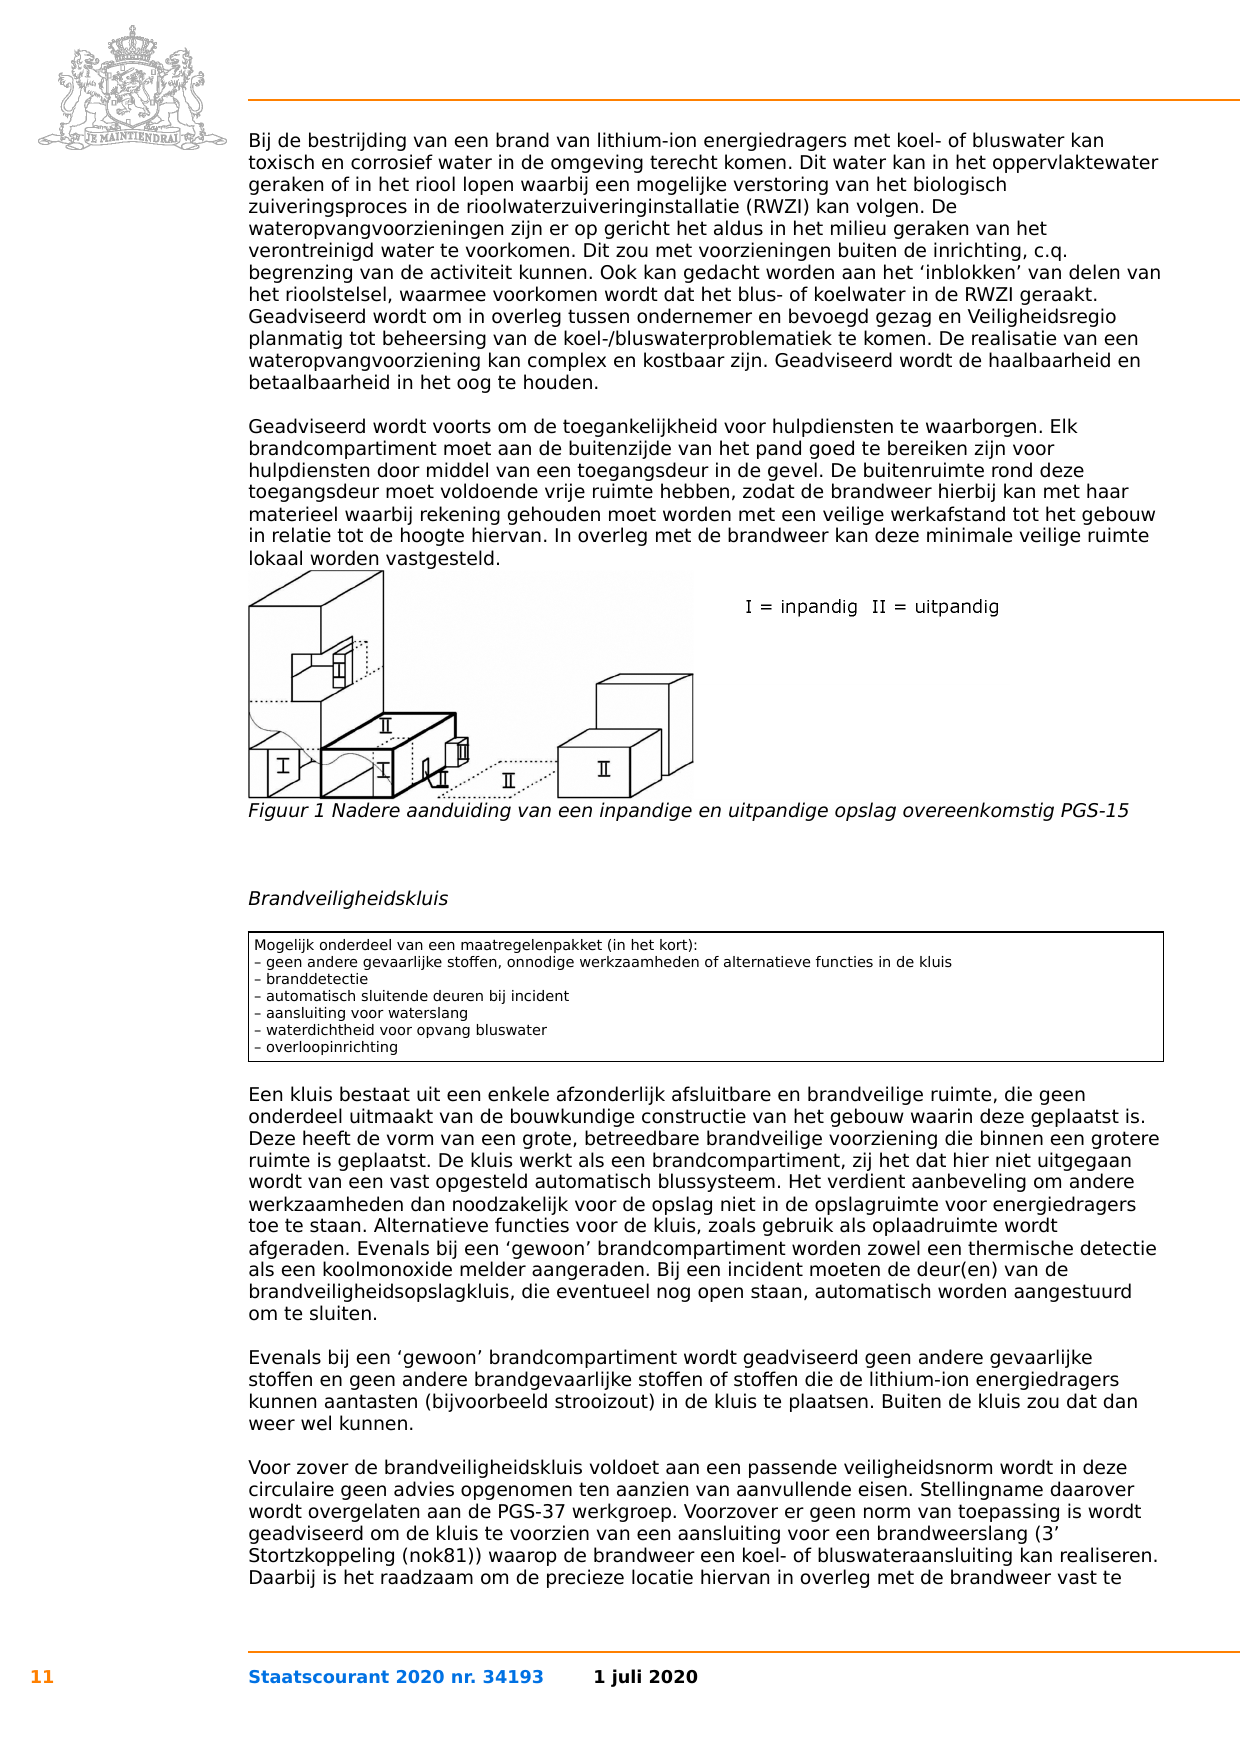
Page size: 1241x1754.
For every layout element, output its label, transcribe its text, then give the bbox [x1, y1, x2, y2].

text Geadviseerd wordt voorts om de toegankelijkheid voor hulpdiensten te waarborgen. Elk brandcompartiment moet aan de buitenzijde van het pand goed te bereiken zijn voor hulpdiensten door middel van een toegangsdeur in de gevel. De buitenruimte rond deze toegangsdeur moet voldoende vrije ruimte hebben, zodat de brandweer hierbij kan met haar materieel waarbij rekening gehouden moet worden met een veilige werkafstand tot het gebouw in relatie tot de hoogte hiervan. In overleg met de brandweer kan deze minimale veilige ruimte lokaal worden vastgesteld. Figuur 1 Nadere aanduiding van een inpandige en uitpandige opslag overeenkomstig PGS-15 [248, 416, 1163, 866]
text Een kluis bestaat uit een enkele afzonderlijk afsluitbare en brandveilige ruimte, die geen onderdeel uitmaakt van de bouwkundige constructie van het gebouw waarin deze geplaatst is. Deze heeft de vorm van een grote, betreedbare brandveilige voorziening die binnen een grotere ruimte is geplaatst. De kluis werkt als een brandcompartiment, zij het dat hier niet uitgegaan wordt van een vast opgesteld automatisch blussysteem. Het verdient aanbeveling om andere werkzaamheden dan noodzakelijk voor de opslag niet in de opslagruimte voor energiedragers toe te staan. Alternatieve functies voor de kluis, zoals gebruik als oplaadruimte wordt afgeraden. Evenals bij een ‘gewoon’ brandcompartiment worden zowel een thermische detectie als een koolmonoxide melder aangeraden. Bij een incident moeten de deur(en) van de brandveiligheidsopslagkluis, die eventueel nog open staan, automatisch worden aangestuurd om te sluiten. [248, 1083, 1163, 1325]
text Voor zover de brandveiligheidskluis voldoet aan een passende veiligheidsnorm wordt in deze circulaire geen advies opgenomen ten aanzien van aanvullende eisen. Stellingname daarover wordt overgelaten aan de PGS-37 werkgroep. Voorzover er geen norm van toepassing is wordt geadviseerd om de kluis te voorzien van een aansluiting voor een brandweerslang (3’ Stortzkoppeling (nok81)) waarop de brandweer een koel- of bluswateraansluiting kan realiseren. Daarbij is het raadzaam om de precieze locatie hiervan in overleg met de brandweer vast te [248, 1457, 1163, 1589]
table_header Mogelijk onderdeel van een maatregelenpakket (in het kort): – geen andere gevaarlijke stoffen, onnodige werkzaamheden of alternatieve functies in de kluis – branddetectie – automatisch sluitende deuren bij incident – aansluiting voor waterslang – waterdichtheid voor opvang bluswater – overloopinrichting [249, 933, 1163, 1061]
text Bij de bestrijding van een brand van lithium-ion energiedragers met koel- of bluswater kan toxisch en corrosief water in de omgeving terecht komen. Dit water kan in het oppervlaktewater geraken of in het riool lopen waarbij een mogelijke verstoring van het biologisch zuiveringsproces in de rioolwaterzuiveringinstallatie (RWZI) kan volgen. De wateropvangvoorzieningen zijn er op gericht het aldus in het milieu geraken van het verontreinigd water te voorkomen. Dit zou met voorzieningen buiten de inrichting, c.q. begrenzing van de activiteit kunnen. Ook kan gedacht worden aan het ‘inblokken’ van delen van het rioolstelsel, waarmee voorkomen wordt dat het blus- of koelwater in de RWZI geraakt. Geadviseerd wordt om in overleg tussen ondernemer en bevoegd gezag en Veiligheidsregio planmatig tot beheersing van de koel-/bluswaterproblematiek te komen. De realisatie van een wateropvangvoorziening kan complex en kostbaar zijn. Geadviseerd wordt de haalbaarheid en betaalbaarheid in het oog te houden. [248, 130, 1163, 394]
subtitle Brandveiligheidskluis [248, 887, 1163, 909]
text Evenals bij een ‘gewoon’ brandcompartiment wordt geadviseerd geen andere gevaarlijke stoffen en geen andere brandgevaarlijke stoffen of stoffen die de lithium-ion energiedragers kunnen aantasten (bijvoorbeeld strooizout) in de kluis te plaatsen. Buiten de kluis zou dat dan weer wel kunnen. [248, 1347, 1163, 1435]
picture [38, 25, 227, 150]
picture [248, 569, 1010, 800]
